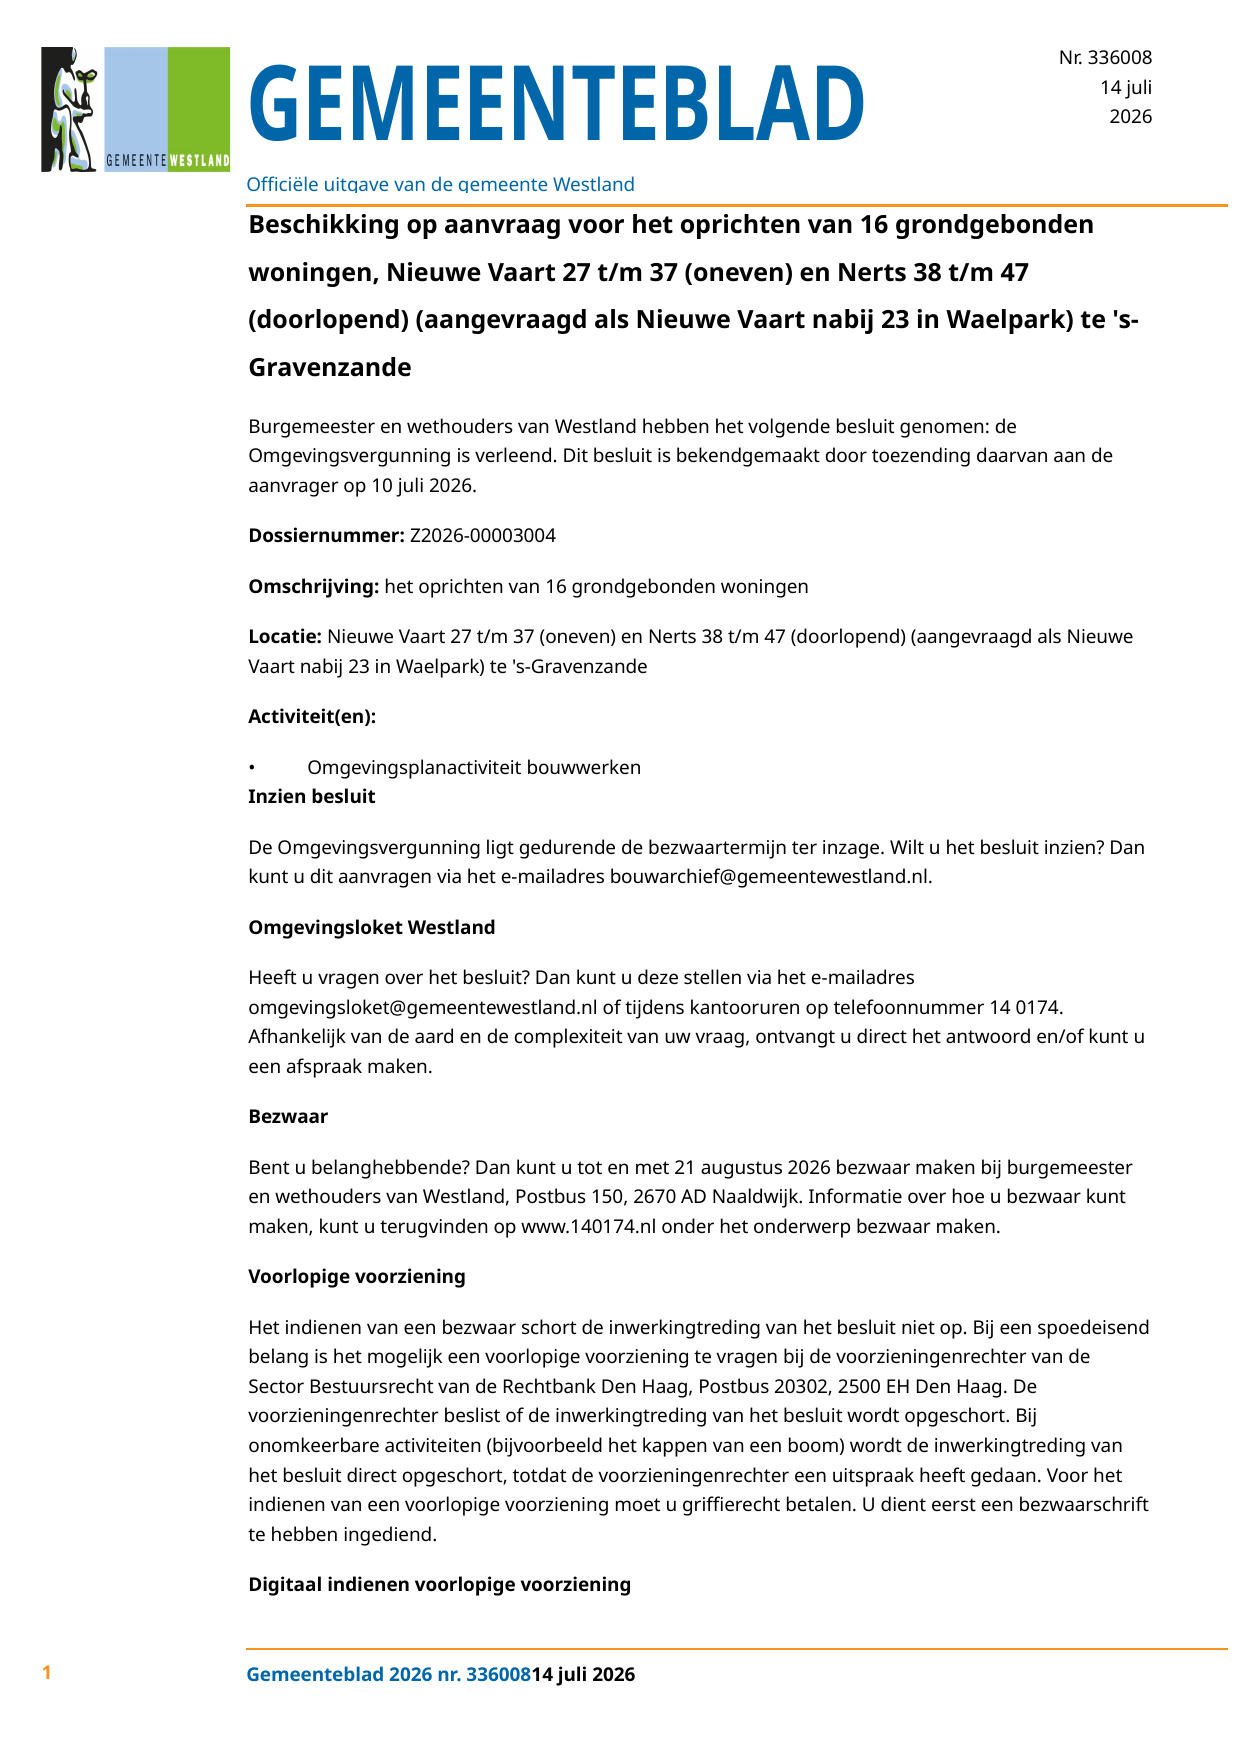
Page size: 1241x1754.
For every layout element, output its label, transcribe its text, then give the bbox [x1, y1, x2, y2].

picture [41, 47, 231, 172]
text Beschikking op aanvraag voor het oprichten van 16 grondgebonden woningen, Nieuwe Vaart 27 t/m 37 (oneven) en Nerts 38 t/m 47 (doorlopend) (aangevraagd als Nieuwe Vaart nabij 23 in Waelpark) te 's-Gravenzande [248, 207, 1152, 384]
text De Omgevingsvergunning ligt gedurende de bezwaartermijn ter inzage. Wilt u het besluit inzien? Dan kunt u dit aanvragen via het e-mailadres bouwarchief@gemeentewestland.nl. [248, 834, 1152, 889]
text Locatie: Nieuwe Vaart 27 t/m 37 (oneven) en Nerts 38 t/m 47 (doorlopend) (aangevraagd als Nieuwe Vaart nabij 23 in Waelpark) te 's-Gravenzande [248, 623, 1152, 679]
text Omgevingsloket Westland [248, 914, 1152, 940]
text Voorlopige voorziening [248, 1263, 1152, 1289]
text Bezwaar [248, 1103, 1152, 1129]
list Omgevingsplanactiviteit bouwwerken [248, 754, 1152, 780]
text Bent u belanghebbende? Dan kunt u tot en met 21 augustus 2026 bezwaar maken bij burgemeester en wethouders van Westland, Postbus 150, 2670 AD Naaldwijk. Informatie over hoe u bezwaar kunt maken, kunt u terugvinden op www.140174.nl onder het onderwerp bezwaar maken. [248, 1154, 1152, 1239]
text Burgemeester en wethouders van Westland hebben het volgende besluit genomen: de Omgevingsvergunning is verleend. Dit besluit is bekendgemaakt door toezending daarvan aan de aanvrager op 10 juli 2026. [248, 413, 1152, 498]
text Inzien besluit [248, 783, 1152, 809]
text Heeft u vragen over het besluit? Dan kunt u deze stellen via het e-mailadres omgevingsloket@gemeentewestland.nl of tijdens kantooruren op telefoonnummer 14 0174. Afhankelijk van de aard en de complexiteit van uw vraag, ontvangt u direct het antwoord en/of kunt u een afspraak maken. [248, 964, 1152, 1079]
text Digitaal indienen voorlopige voorziening [248, 1571, 1152, 1597]
text Omschrijving: het oprichten van 16 grondgebonden woningen [248, 573, 1152, 599]
text Activiteit(en): [248, 703, 1152, 729]
text Het indienen van een bezwaar schort de inwerkingtreding van het besluit niet op. Bij een spoedeisend belang is het mogelijk een voorlopige voorziening te vragen bij de voorzieningenrechter van de Sector Bestuursrecht van de Rechtbank Den Haag, Postbus 20302, 2500 EH Den Haag. De voorzieningenrechter beslist of de inwerkingtreding van het besluit wordt opgeschort. Bij onomkeerbare activiteiten (bijvoorbeeld het kappen van een boom) wordt de inwerkingtreding van het besluit direct opgeschort, totdat de voorzieningenrechter een uitspraak heeft gedaan. Voor het indienen van een voorlopige voorziening moet u griffierecht betalen. U dient eerst een bezwaarschrift te hebben ingediend. [248, 1314, 1152, 1547]
text Dossiernummer: Z2026-00003004 [248, 523, 1152, 548]
